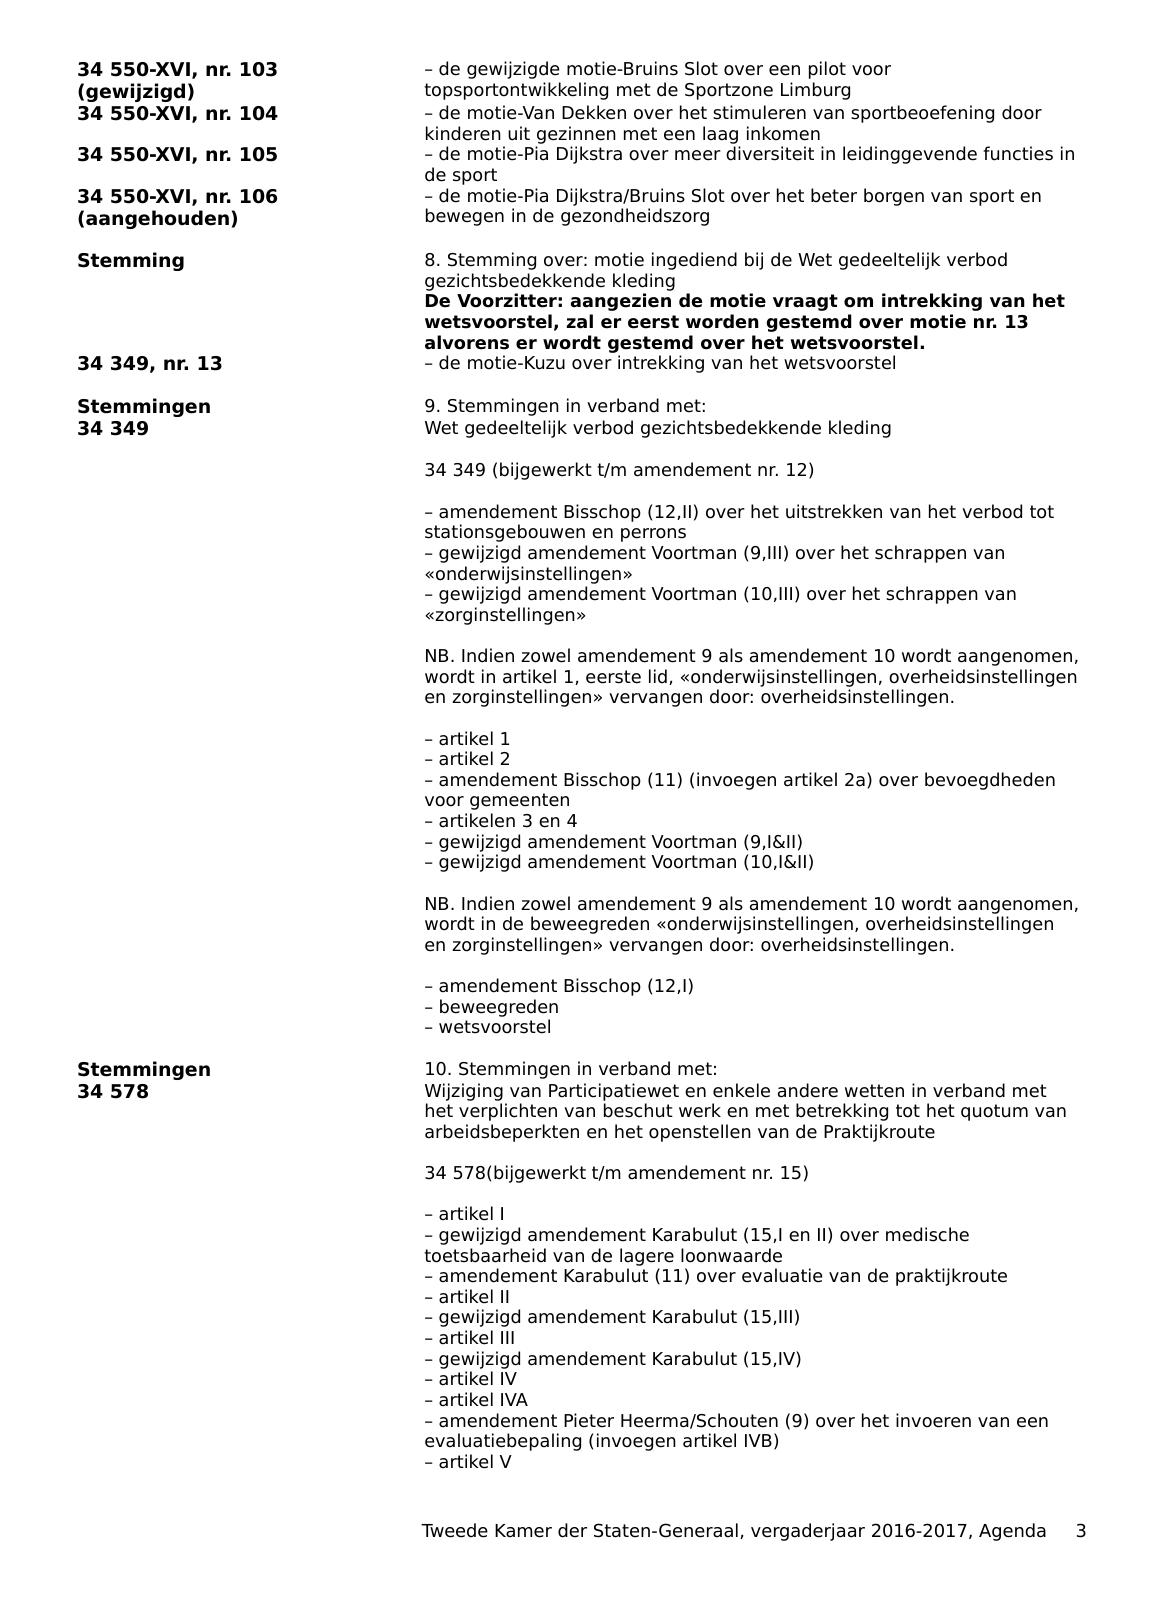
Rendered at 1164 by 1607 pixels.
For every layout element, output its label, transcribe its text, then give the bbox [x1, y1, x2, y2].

table_cell [77, 873, 401, 893]
table_cell – gewijzigd amendement Voortman (9,I&II) [418, 832, 1087, 852]
table_cell [401, 502, 418, 543]
table_cell [401, 832, 418, 852]
table_cell [401, 1163, 418, 1184]
table_cell [401, 543, 418, 584]
table_cell [418, 873, 1087, 893]
table_cell [77, 291, 401, 353]
table_cell [401, 1184, 418, 1204]
table_cell [77, 1143, 401, 1163]
table_cell [77, 1349, 401, 1369]
table_cell [401, 1204, 418, 1225]
table_cell [77, 584, 401, 625]
table_cell [77, 1287, 401, 1307]
table_cell [401, 1059, 418, 1081]
table_cell [401, 1390, 418, 1411]
table_cell 34 550-XVI, nr. 106 (aangehouden) [77, 186, 401, 229]
table_cell [401, 852, 418, 873]
table_cell [401, 1308, 418, 1328]
table_cell [77, 1369, 401, 1390]
table_cell – gewijzigd amendement Karabulut (15,III) [418, 1308, 1087, 1328]
table_cell [77, 1038, 401, 1058]
table_cell – wetsvoorstel [418, 1017, 1087, 1038]
table_cell 34 550-XVI, nr. 103 (gewijzigd) [77, 59, 401, 103]
table_cell [77, 955, 401, 976]
table_cell [77, 1452, 401, 1472]
table_cell – amendement Bisschop (12,II) over het uitstrekken van het verbod tot stationsgebouwen en perrons [418, 502, 1087, 543]
table_cell [77, 1017, 401, 1038]
table_cell – gewijzigd amendement Karabulut (15,IV) [418, 1349, 1087, 1369]
table_cell [401, 625, 418, 646]
table_cell 34 578(bijgewerkt t/m amendement nr. 15) [418, 1163, 1087, 1184]
table_cell [77, 502, 401, 543]
table_cell [401, 353, 418, 375]
table_cell [401, 103, 418, 144]
table_cell [401, 418, 418, 440]
table_cell 10. Stemmingen in verband met: [418, 1059, 1087, 1081]
table_cell [77, 460, 401, 481]
table_cell – gewijzigd amendement Voortman (10,I&II) [418, 852, 1087, 873]
table_cell 34 349, nr. 13 [77, 353, 401, 375]
table_cell [77, 375, 401, 396]
table_cell [77, 1390, 401, 1411]
table_cell – de motie-Van Dekken over het stimuleren van sportbeoefening door kinderen uit gezinnen met een laag inkomen [418, 103, 1087, 144]
table_cell 34 349 [77, 418, 401, 440]
table_cell [401, 375, 418, 396]
table_cell 34 550-XVI, nr. 105 [77, 144, 401, 186]
table_cell Wet gedeeltelijk verbod gezichtsbedekkende kleding [418, 418, 1087, 440]
table_cell [77, 1225, 401, 1266]
table_cell – artikel III [418, 1328, 1087, 1349]
table_cell [401, 708, 418, 728]
table_cell – artikel V [418, 1452, 1087, 1472]
table_cell – amendement Bisschop (12,I) [418, 976, 1087, 997]
table_cell – artikel IV [418, 1369, 1087, 1390]
table_cell – artikelen 3 en 4 [418, 811, 1087, 832]
table_cell [77, 811, 401, 832]
table_cell [401, 770, 418, 811]
table_cell [401, 1287, 418, 1307]
table_cell [77, 832, 401, 852]
table_cell [401, 59, 418, 103]
table_cell 9. Stemmingen in verband met: [418, 396, 1087, 418]
table_cell [77, 1328, 401, 1349]
table_cell – de motie-Kuzu over intrekking van het wetsvoorstel [418, 353, 1087, 375]
table_cell Wijziging van Participatiewet en enkele andere wetten in verband met het verplichten van beschut werk en met betrekking tot het quotum van arbeidsbeperkten en het openstellen van de Praktijkroute [418, 1081, 1087, 1142]
table_cell – artikel II [418, 1287, 1087, 1307]
table_cell [401, 749, 418, 770]
table_cell [418, 375, 1087, 396]
table_cell [401, 230, 418, 250]
table_cell [401, 729, 418, 749]
table_cell [77, 646, 401, 708]
table_cell 34 578 [77, 1081, 401, 1142]
table_cell [418, 1184, 1087, 1204]
table_cell [77, 1184, 401, 1204]
table_cell [401, 894, 418, 955]
table_cell [77, 894, 401, 955]
table_cell [401, 250, 418, 291]
table_cell [77, 1266, 401, 1287]
table_cell – de gewijzigde motie-Bruins Slot over een pilot voor topsportontwikkeling met de Sportzone Limburg [418, 59, 1087, 103]
table_cell [401, 1369, 418, 1390]
table_cell [418, 955, 1087, 976]
table_cell [401, 1266, 418, 1287]
table_cell – beweegreden [418, 997, 1087, 1017]
table_cell [401, 1081, 418, 1142]
table_cell [77, 770, 401, 811]
table_cell [401, 646, 418, 708]
table_cell [77, 230, 401, 250]
table_cell [401, 997, 418, 1017]
table_cell [401, 1143, 418, 1163]
table_cell [77, 729, 401, 749]
table_cell [401, 481, 418, 502]
table_cell [418, 625, 1087, 646]
table_cell NB. Indien zowel amendement 9 als amendement 10 wordt aangenomen, wordt in artikel 1, eerste lid, «onderwijsinstellingen, overheidsinstellingen en zorginstellingen» vervangen door: overheidsinstellingen. [418, 646, 1087, 708]
table_cell [77, 481, 401, 502]
table_cell [401, 1452, 418, 1472]
table_cell [401, 976, 418, 997]
table_cell [401, 955, 418, 976]
table_cell 34 349 (bijgewerkt t/m amendement nr. 12) [418, 460, 1087, 481]
table_cell [418, 440, 1087, 460]
table_cell – de motie-Pia Dijkstra over meer diversiteit in leidinggevende functies in de sport [418, 144, 1087, 186]
table_cell [401, 1411, 418, 1452]
table_cell [401, 873, 418, 893]
table_cell – artikel 2 [418, 749, 1087, 770]
table_cell NB. Indien zowel amendement 9 als amendement 10 wordt aangenomen, wordt in de beweegreden «onderwijsinstellingen, overheidsinstellingen en zorginstellingen» vervangen door: overheidsinstellingen. [418, 894, 1087, 955]
table_cell [77, 1204, 401, 1225]
table_cell [401, 1225, 418, 1266]
table_cell [77, 625, 401, 646]
table_cell – artikel 1 [418, 729, 1087, 749]
table_cell De Voorzitter: aangezien de motie vraagt om intrekking van het wetsvoorstel, zal er eerst worden gestemd over motie nr. 13 alvorens er wordt gestemd over het wetsvoorstel. [418, 291, 1087, 353]
table_cell [401, 584, 418, 625]
table_cell [401, 440, 418, 460]
table_cell [77, 1163, 401, 1184]
table_cell 8. Stemming over: motie ingediend bij de Wet gedeeltelijk verbod gezichtsbedekkende kleding [418, 250, 1087, 291]
table_cell – amendement Karabulut (11) over evaluatie van de praktijkroute [418, 1266, 1087, 1287]
table_cell – artikel IVA [418, 1390, 1087, 1411]
table_cell Stemming [77, 250, 401, 291]
table_cell [401, 291, 418, 353]
table_cell – amendement Pieter Heerma/Schouten (9) over het invoeren van een evaluatiebepaling (invoegen artikel IVB) [418, 1411, 1087, 1452]
table_cell [77, 749, 401, 770]
table_cell – gewijzigd amendement Voortman (9,III) over het schrappen van «onderwijsinstellingen» [418, 543, 1087, 584]
table_cell [401, 811, 418, 832]
table_cell – amendement Bisschop (11) (invoegen artikel 2a) over bevoegdheden voor gemeenten [418, 770, 1087, 811]
table_cell 34 550-XVI, nr. 104 [77, 103, 401, 144]
table_cell [77, 976, 401, 997]
table_cell – artikel I [418, 1204, 1087, 1225]
table_cell [77, 1411, 401, 1452]
table_cell Stemmingen [77, 1059, 401, 1081]
table_cell [77, 997, 401, 1017]
table_cell [401, 1349, 418, 1369]
table_cell [77, 543, 401, 584]
table_cell Stemmingen [77, 396, 401, 418]
table_cell [401, 144, 418, 186]
table_cell [401, 1328, 418, 1349]
table_cell [77, 852, 401, 873]
table_cell [77, 708, 401, 728]
table_cell [418, 1143, 1087, 1163]
table_cell [418, 708, 1087, 728]
table_cell [77, 440, 401, 460]
table_cell [418, 1038, 1087, 1058]
table_cell – gewijzigd amendement Karabulut (15,I en II) over medische toetsbaarheid van de lagere loonwaarde [418, 1225, 1087, 1266]
table_cell [418, 230, 1087, 250]
table_cell [418, 481, 1087, 502]
table_cell – de motie-Pia Dijkstra/Bruins Slot over het beter borgen van sport en bewegen in de gezondheidszorg [418, 186, 1087, 229]
table_cell [401, 186, 418, 229]
table_cell [77, 1308, 401, 1328]
table_cell [401, 1017, 418, 1038]
table_cell [401, 460, 418, 481]
table_cell [401, 396, 418, 418]
table_cell – gewijzigd amendement Voortman (10,III) over het schrappen van «zorginstellingen» [418, 584, 1087, 625]
table_cell [401, 1038, 418, 1058]
